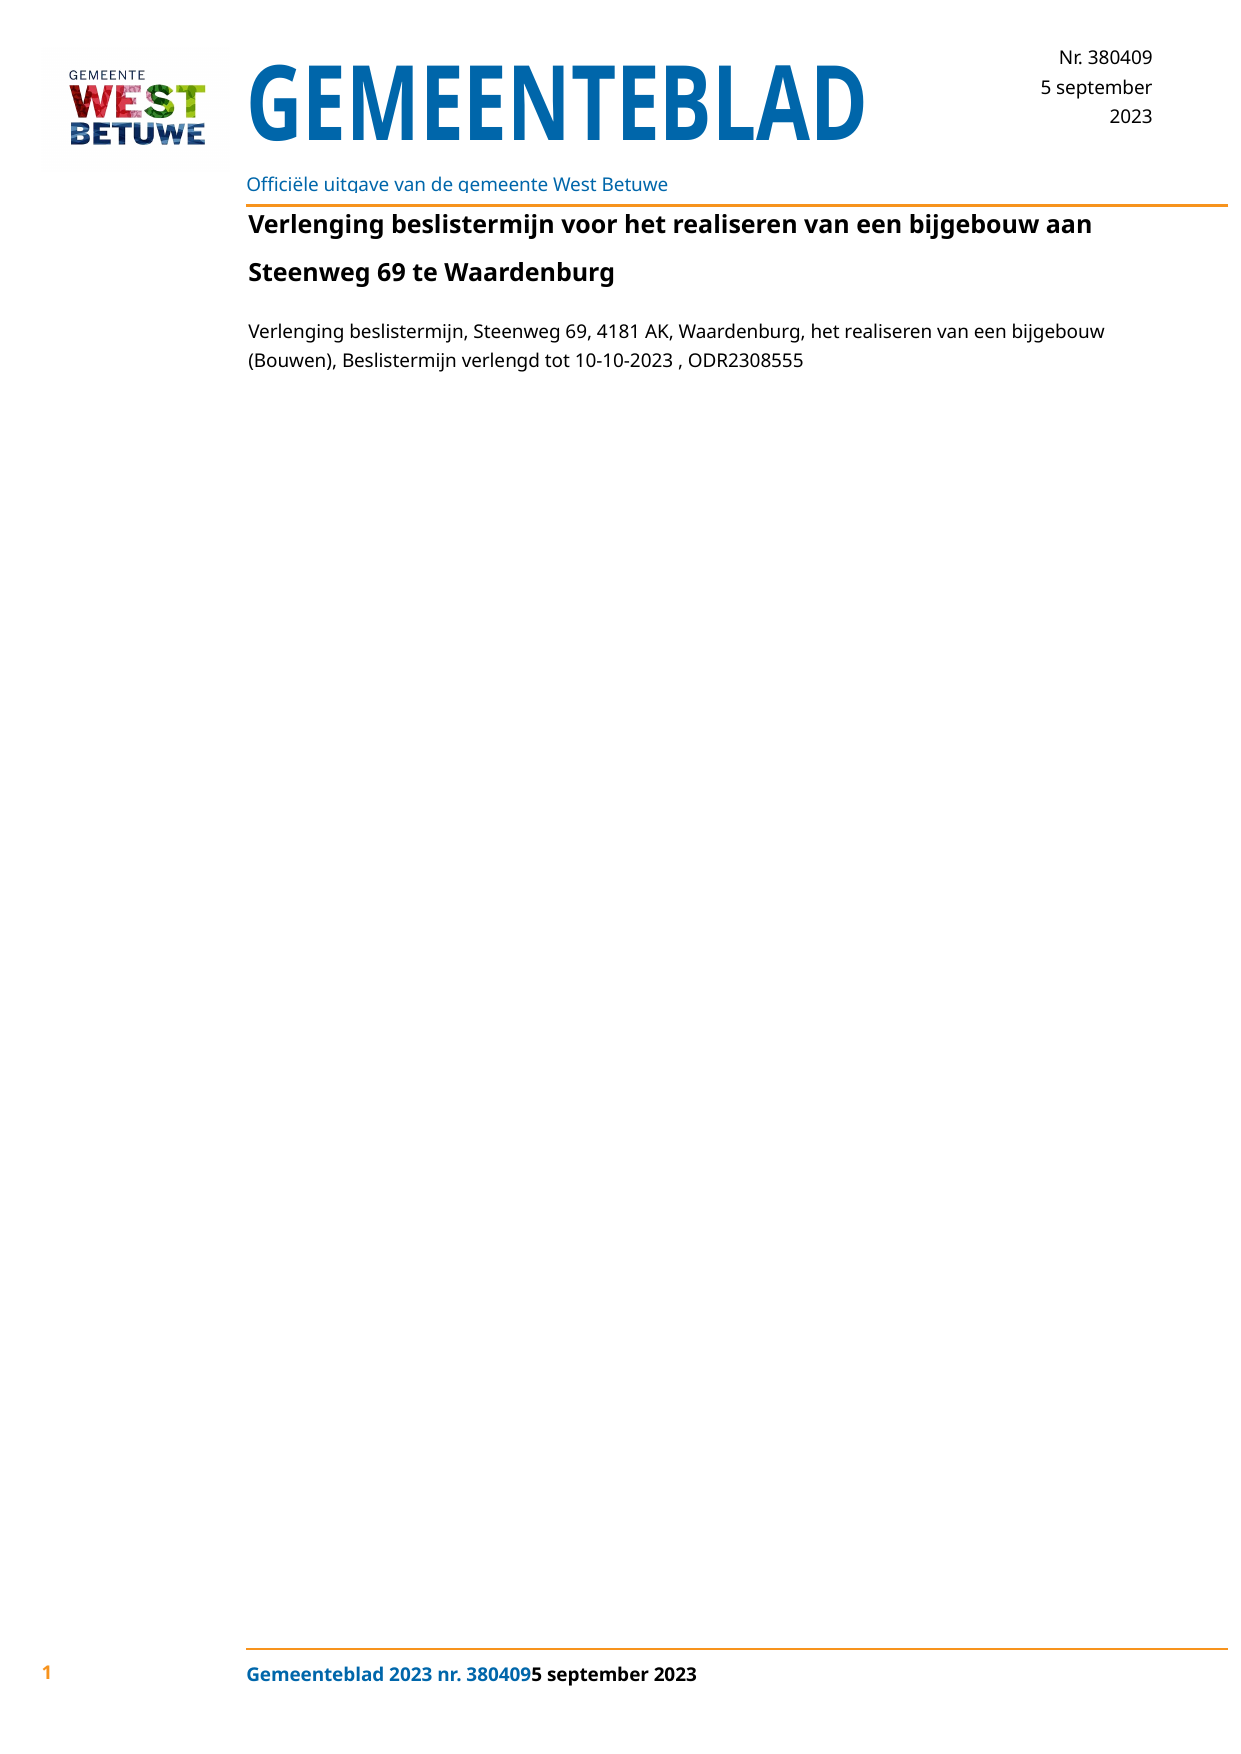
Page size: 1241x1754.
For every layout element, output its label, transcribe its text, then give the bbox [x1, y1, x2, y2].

picture [41, 47, 231, 172]
text Verlenging beslistermijn voor het realiseren van een bijgebouw aan Steenweg 69 te Waardenburg [248, 207, 1152, 288]
text Verlenging beslistermijn, Steenweg 69, 4181 AK, Waardenburg, het realiseren van een bijgebouw (Bouwen), Beslistermijn verlengd tot 10-10-2023 , ODR2308555 [248, 318, 1152, 373]
